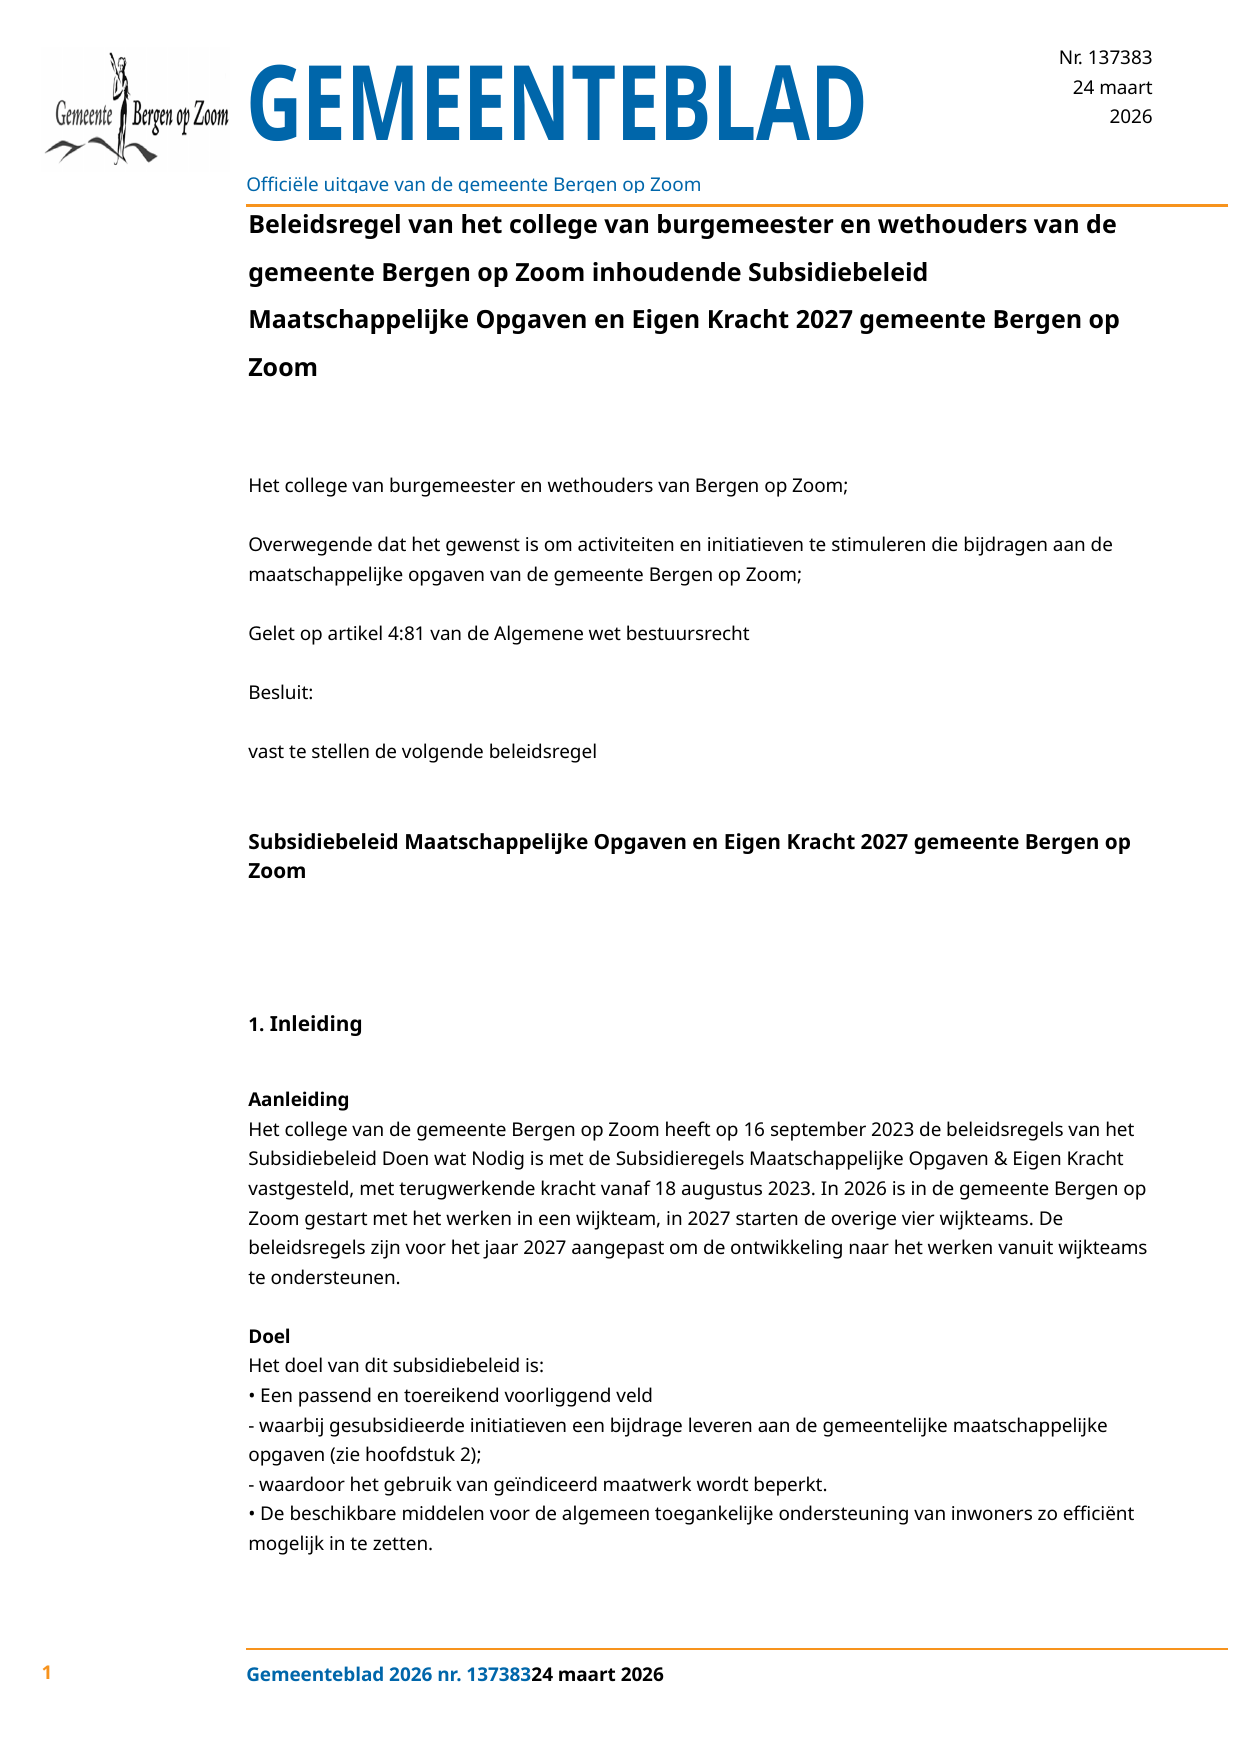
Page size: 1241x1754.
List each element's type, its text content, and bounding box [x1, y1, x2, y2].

text - waarbij gesubsidieerde initiatieven een bijdrage leveren aan de gemeentelijke maatschappelijke opgaven (zie hoofdstuk 2); [248, 1412, 1152, 1467]
text Aanleiding [248, 1086, 1152, 1112]
text 1. Inleiding [248, 1009, 1152, 1037]
text vast te stellen de volgende beleidsregel [248, 738, 1152, 764]
picture [41, 47, 231, 172]
text • De beschikbare middelen voor de algemeen toegankelijke ondersteuning van inwoners zo efficiënt mogelijk in te zetten. [248, 1501, 1152, 1556]
text • Een passend en toereikend voorliggend veld [248, 1382, 1152, 1408]
text Doel [248, 1323, 1152, 1349]
text Subsidiebeleid Maatschappelijke Opgaven en Eigen Kracht 2027 gemeente Bergen op Zoom [248, 827, 1152, 884]
text Gelet op artikel 4:81 van de Algemene wet bestuursrecht [248, 620, 1152, 646]
text Besluit: [248, 679, 1152, 705]
text Het doel van dit subsidiebeleid is: [248, 1353, 1152, 1378]
text Beleidsregel van het college van burgemeester en wethouders van de gemeente Bergen op Zoom inhoudende Subsidiebeleid Maatschappelijke Opgaven en Eigen Kracht 2027 gemeente Bergen op Zoom [248, 207, 1152, 384]
text Het college van de gemeente Bergen op Zoom heeft op 16 september 2023 de beleidsregels van het Subsidiebeleid Doen wat Nodig is met de Subsidieregels Maatschappelijke Opgaven & Eigen Kracht vastgesteld, met terugwerkende kracht vanaf 18 augustus 2023. In 2026 is in de gemeente Bergen op Zoom gestart met het werken in een wijkteam, in 2027 starten de overige vier wijkteams. De beleidsregels zijn voor het jaar 2027 aangepast om de ontwikkeling naar het werken vanuit wijkteams te ondersteunen. [248, 1116, 1152, 1289]
text Overwegende dat het gewenst is om activiteiten en initiatieven te stimuleren die bijdragen aan de maatschappelijke opgaven van de gemeente Bergen op Zoom; [248, 531, 1152, 587]
text Het college van burgemeester en wethouders van Bergen op Zoom; [248, 472, 1152, 498]
text - waardoor het gebruik van geïndiceerd maatwerk wordt beperkt. [248, 1471, 1152, 1497]
